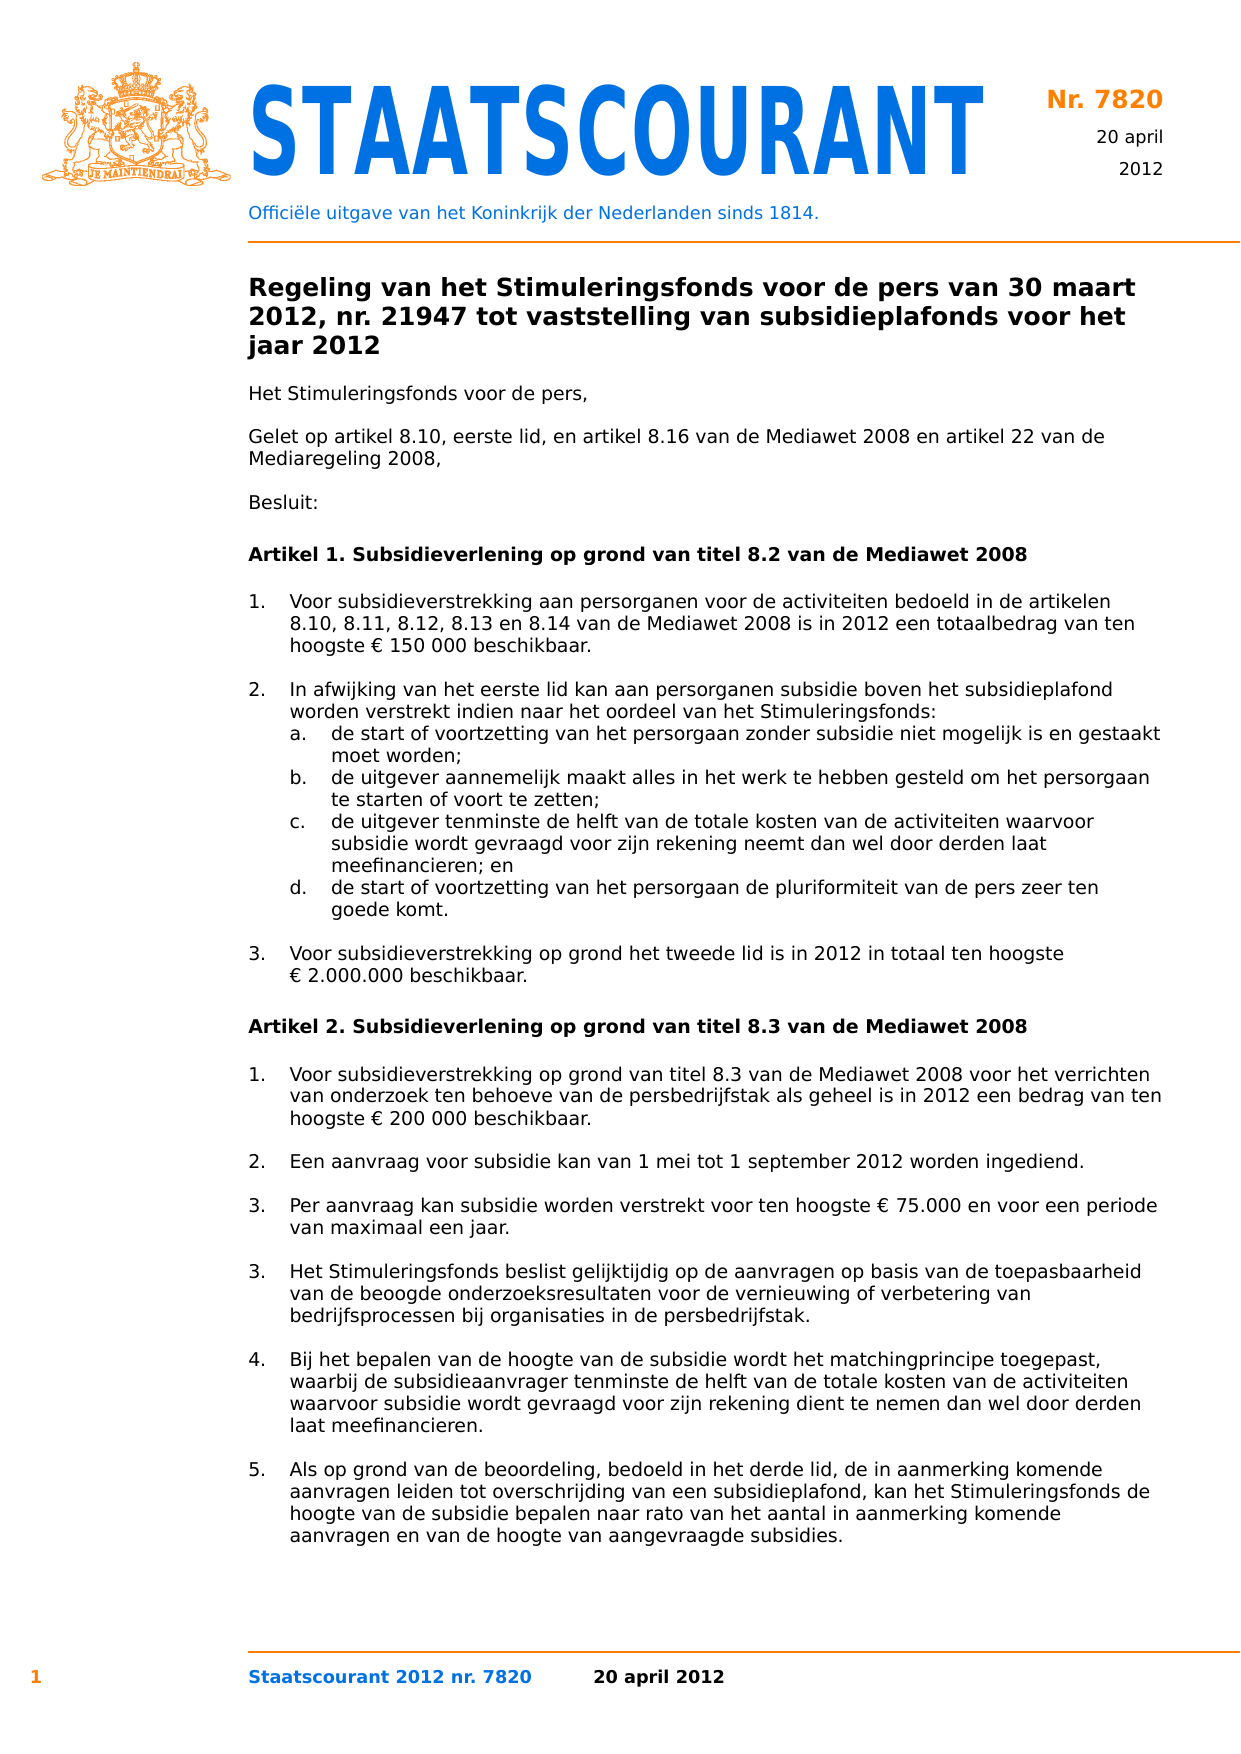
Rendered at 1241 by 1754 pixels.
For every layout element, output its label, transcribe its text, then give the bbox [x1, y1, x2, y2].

table_header [25, 62, 248, 241]
text 5. Als op grond van de beoordeling, bedoeld in het derde lid, de in aanmerking komende aanvragen leiden tot overschrijding van een subsidieplafond, kan het Stimuleringsfonds de hoogte van de subsidie bepalen naar rato van het aantal in aanmerking komende aanvragen en van de hoogte van aangevraagde subsidies. [248, 1458, 1163, 1546]
text Het Stimuleringsfonds voor de pers, [248, 382, 1163, 404]
text 4. Bij het bepalen van de hoogte van de subsidie wordt het matchingprincipe toegepast, waarbij de subsidieaanvrager tenminste de helft van de totale kosten van de activiteiten waarvoor subsidie wordt gevraagd voor zijn rekening dient te nemen dan wel door derden laat meefinancieren. [248, 1349, 1163, 1437]
text c. de uitgever tenminste de helft van de totale kosten van de activiteiten waarvoor subsidie wordt gevraagd voor zijn rekening neemt dan wel door derden laat meefinancieren; en [289, 811, 1163, 877]
text d. de start of voortzetting van het persorgaan de pluriformiteit van de pers zeer ten goede komt. [289, 877, 1163, 921]
table_header STAATSCOURANT [248, 62, 998, 203]
table_header Nr. 7820 [998, 62, 1240, 121]
text 1. Voor subsidieverstrekking aan persorganen voor de activiteiten bedoeld in de artikelen 8.10, 8.11, 8.12, 8.13 en 8.14 van de Mediawet 2008 is in 2012 een totaalbedrag van ten hoogste € 150 000 beschikbaar. [248, 591, 1163, 657]
picture [41, 62, 231, 186]
subtitle Artikel 1. Subsidieverlening op grond van titel 8.2 van de Mediawet 2008 [248, 544, 1163, 566]
subtitle Regeling van het Stimuleringsfonds voor de pers van 30 maart 2012, nr. 21947 tot vaststelling van subsidieplafonds voor het jaar 2012 [248, 273, 1163, 361]
text a. de start of voortzetting van het persorgaan zonder subsidie niet mogelijk is en gestaakt moet worden; [289, 723, 1163, 767]
table_cell 2012 [998, 153, 1240, 203]
text b. de uitgever aannemelijk maakt alles in het werk te hebben gesteld om het persorgaan te starten of voort te zetten; [289, 767, 1163, 811]
table_cell Officiële uitgave van het Koninkrijk der Nederlanden sinds 1814. [248, 203, 1240, 241]
text 3. Het Stimuleringsfonds beslist gelijktijdig op de aanvragen op basis van de toepasbaarheid van de beoogde onderzoeksresultaten voor de vernieuwing of verbetering van bedrijfsprocessen bij organisaties in de persbedrijfstak. [248, 1261, 1163, 1327]
text 2. Een aanvraag voor subsidie kan van 1 mei tot 1 september 2012 worden ingediend. [248, 1151, 1163, 1173]
text Gelet op artikel 8.10, eerste lid, en artikel 8.16 van de Mediawet 2008 en artikel 22 van de Mediaregeling 2008, [248, 426, 1163, 470]
text 3. Per aanvraag kan subsidie worden verstrekt voor ten hoogste € 75.000 en voor een periode van maximaal een jaar. [248, 1195, 1163, 1239]
text 1. Voor subsidieverstrekking op grond van titel 8.3 van de Mediawet 2008 voor het verrichten van onderzoek ten behoeve van de persbedrijfstak als geheel is in 2012 een bedrag van ten hoogste € 200 000 beschikbaar. [248, 1063, 1163, 1129]
text 3. Voor subsidieverstrekking op grond het tweede lid is in 2012 in totaal ten hoogste € 2.000.000 beschikbaar. [248, 942, 1163, 986]
text 2. In afwijking van het eerste lid kan aan persorganen subsidie boven het subsidieplafond worden verstrekt indien naar het oordeel van het Stimuleringsfonds: [248, 679, 1163, 723]
text Besluit: [248, 492, 1163, 514]
table_cell 20 april [998, 121, 1240, 153]
subtitle Artikel 2. Subsidieverlening op grond van titel 8.3 van de Mediawet 2008 [248, 1016, 1163, 1038]
